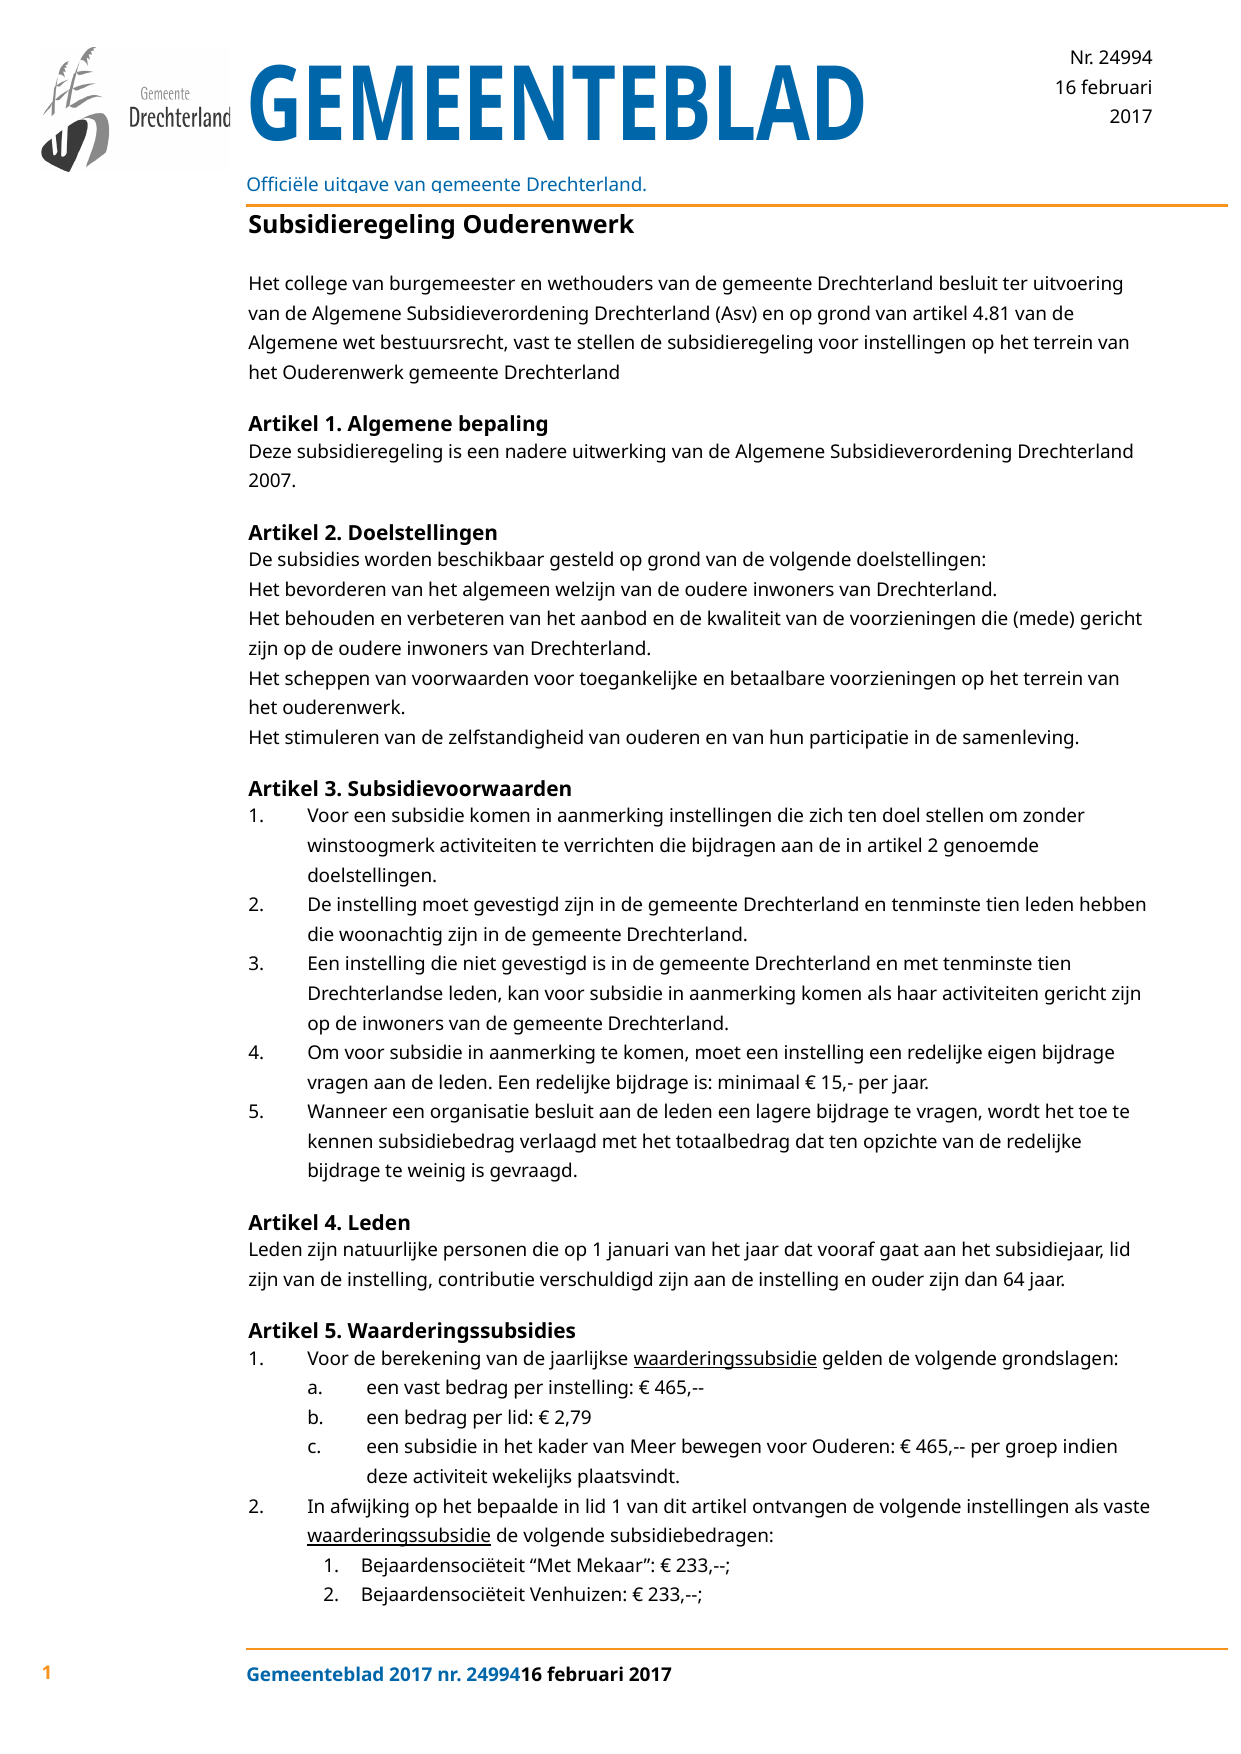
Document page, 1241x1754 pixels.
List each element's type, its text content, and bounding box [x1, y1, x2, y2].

list een bedrag per lid: € 2,79 [307, 1404, 1152, 1430]
text Leden zijn natuurlijke personen die op 1 januari van het jaar dat vooraf gaat aan het subsidiejaar, lid zijn van de instelling, contributie verschuldigd zijn aan de instelling en ouder zijn dan 64 jaar. [248, 1237, 1152, 1292]
list In afwijking op het bepaalde in lid 1 van dit artikel ontvangen de volgende instellingen als vaste waarderingssubsidie de volgende subsidiebedragen: [248, 1493, 1152, 1548]
text Artikel 4. Leden [248, 1208, 1152, 1237]
list een subsidie in het kader van Meer bewegen voor Ouderen: € 465,-- per groep indien deze activiteit wekelijks plaatsvindt. [307, 1434, 1152, 1489]
text Het bevorderen van het algemeen welzijn van de oudere inwoners van Drechterland. [248, 576, 1152, 602]
list Wanneer een organisatie besluit aan de leden een lagere bijdrage te vragen, wordt het toe te kennen subsidiebedrag verlaagd met het totaalbedrag dat ten opzichte van de redelijke bijdrage te weinig is gevraagd. [248, 1098, 1152, 1183]
text Deze subsidieregeling is een nadere uitwerking van de Algemene Subsidieverordening Drechterland 2007. [248, 438, 1152, 493]
text Het stimuleren van de zelfstandigheid van ouderen en van hun participatie in de samenleving. [248, 724, 1152, 749]
text Het scheppen van voorwaarden voor toegankelijke en betaalbare voorzieningen op het terrein van het ouderenwerk. [248, 665, 1152, 720]
text Artikel 3. Subsidievoorwaarden [248, 774, 1152, 803]
list Om voor subsidie in aanmerking te komen, moet een instelling een redelijke eigen bijdrage vragen aan de leden. Een redelijke bijdrage is: minimaal € 15,- per jaar. [248, 1039, 1152, 1095]
list De instelling moet gevestigd zijn in de gemeente Drechterland en tenminste tien leden hebben die woonachtig zijn in de gemeente Drechterland. [248, 891, 1152, 947]
text Subsidieregeling Ouderenwerk [248, 207, 1152, 241]
list Een instelling die niet gevestigd is in de gemeente Drechterland en met tenminste tien Drechterlandse leden, kan voor subsidie in aanmerking komen als haar activiteiten gericht zijn op de inwoners van de gemeente Drechterland. [248, 951, 1152, 1036]
text Het college van burgemeester en wethouders van de gemeente Drechterland besluit ter uitvoering van de Algemene Subsidieverordening Drechterland (Asv) en op grond van artikel 4.81 van de Algemene wet bestuursrecht, vast te stellen de subsidieregeling voor instellingen op het terrein van het Ouderenwerk gemeente Drechterland [248, 270, 1152, 385]
text Artikel 2. Doelstellingen [248, 518, 1152, 546]
text Het behouden en verbeteren van het aanbod en de kwaliteit van de voorzieningen die (mede) gericht zijn op de oudere inwoners van Drechterland. [248, 606, 1152, 661]
picture [41, 47, 231, 172]
list Voor de berekening van de jaarlijkse waarderingssubsidie gelden de volgende grondslagen: [248, 1345, 1152, 1371]
text De subsidies worden beschikbaar gesteld op grond van de volgende doelstellingen: [248, 546, 1152, 572]
list een vast bedrag per instelling: € 465,-- [307, 1374, 1152, 1400]
text Artikel 5. Waarderingssubsidies [248, 1317, 1152, 1345]
list Bejaardensociëteit “Met Mekaar”: € 233,--; [323, 1552, 1152, 1578]
list Bejaardensociëteit Venhuizen: € 233,--; [323, 1582, 1152, 1607]
list Voor een subsidie komen in aanmerking instellingen die zich ten doel stellen om zonder winstoogmerk activiteiten te verrichten die bijdragen aan de in artikel 2 genoemde doelstellingen. [248, 803, 1152, 888]
text Artikel 1. Algemene bepaling [248, 409, 1152, 438]
